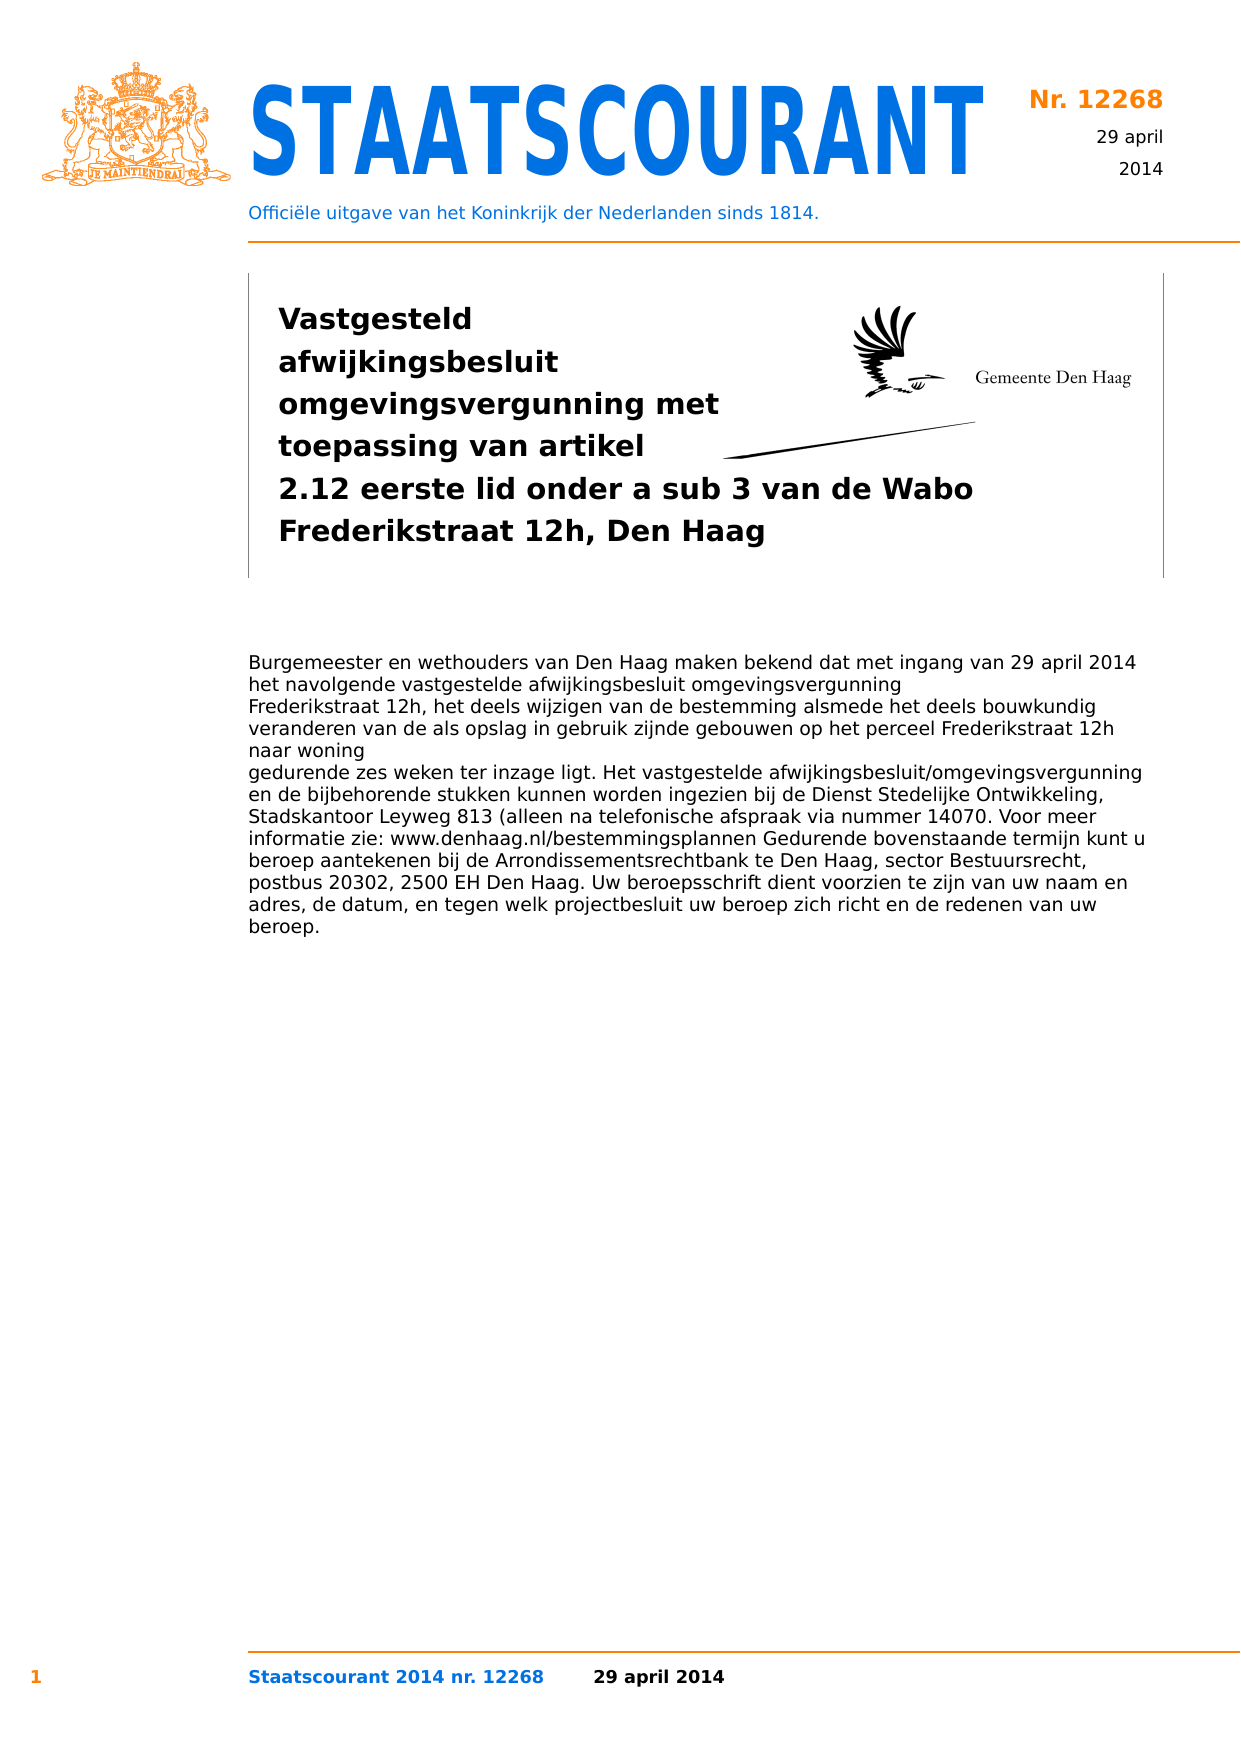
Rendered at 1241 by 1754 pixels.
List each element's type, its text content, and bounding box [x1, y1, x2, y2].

table_cell Officiële uitgave van het Koninkrijk der Nederlanden sinds 1814. [248, 203, 1240, 241]
text Frederikstraat 12h, het deels wijzigen van de bestemming alsmede het deels bouwkundig veranderen van de als opslag in gebruik zijnde gebouwen op het perceel Frederikstraat 12h naar woning [248, 696, 1163, 762]
table_header [25, 62, 248, 241]
subtitle Vastgesteld afwijkingsbesluit omgevingsvergunning met toepassing van artikel 2.12 eerste lid onder a sub 3 van de Wabo Frederikstraat 12h, Den Haag [249, 273, 1163, 578]
text Burgemeester en wethouders van Den Haag maken bekend dat met ingang van 29 april 2014 het navolgende vastgestelde afwijkingsbesluit omgevingsvergunning [248, 652, 1163, 696]
table_header Nr. 12268 [998, 62, 1240, 121]
text gedurende zes weken ter inzage ligt. Het vastgestelde afwijkingsbesluit/omgevingsvergunning en de bijbehorende stukken kunnen worden ingezien bij de Dienst Stedelijke Ontwikkeling, Stadskantoor Leyweg 813 (alleen na telefonische afspraak via nummer 14070. Voor meer informatie zie: www.denhaag.nl/bestemmingsplannen Gedurende bovenstaande termijn kunt u beroep aantekenen bij de Arrondissementsrechtbank te Den Haag, sector Bestuursrecht, postbus 20302, 2500 EH Den Haag. Uw beroepsschrift dient voorzien te zijn van uw naam en adres, de datum, en tegen welk projectbesluit uw beroep zich richt en de redenen van uw beroep. [248, 762, 1163, 938]
table_cell 2014 [998, 153, 1240, 203]
picture [41, 62, 231, 186]
table_header STAATSCOURANT [248, 62, 998, 203]
picture [720, 302, 1134, 462]
table_cell 29 april [998, 121, 1240, 153]
